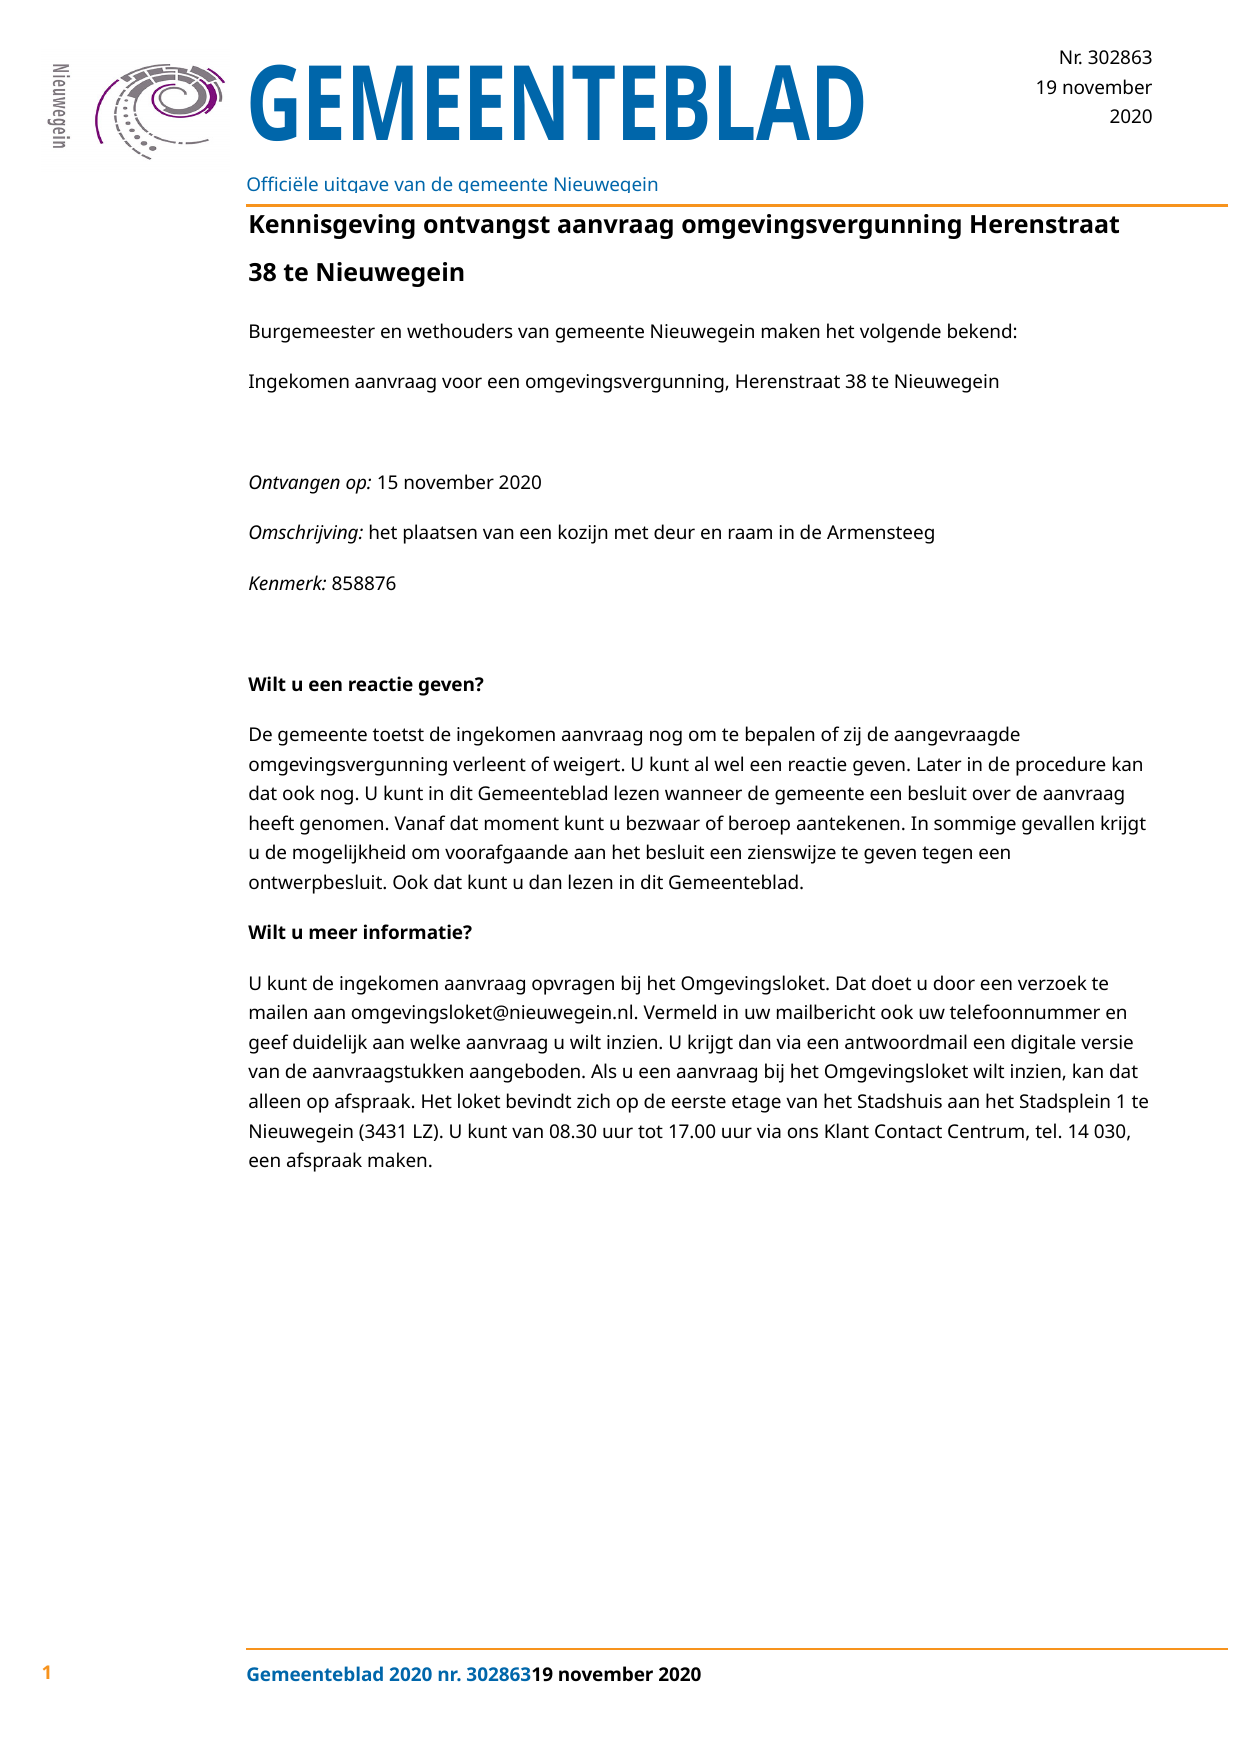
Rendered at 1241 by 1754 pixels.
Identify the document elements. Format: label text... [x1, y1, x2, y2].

text Burgemeester en wethouders van gemeente Nieuwegein maken het volgende bekend: [248, 318, 1152, 344]
text Omschrijving: het plaatsen van een kozijn met deur en raam in de Armensteeg [248, 519, 1152, 545]
picture [41, 47, 231, 172]
text Ingekomen aanvraag voor een omgevingsvergunning, Herenstraat 38 te Nieuwegein [248, 368, 1152, 394]
text Wilt u meer informatie? [248, 919, 1152, 945]
text Kennisgeving ontvangst aanvraag omgevingsvergunning Herenstraat 38 te Nieuwegein [248, 207, 1152, 288]
text De gemeente toetst de ingekomen aanvraag nog om te bepalen of zij de aangevraagde omgevingsvergunning verleent of weigert. U kunt al wel een reactie geven. Later in de procedure kan dat ook nog. U kunt in dit Gemeenteblad lezen wanneer de gemeente een besluit over de aanvraag heeft genomen. Vanaf dat moment kunt u bezwaar of beroep aantekenen. In sommige gevallen krijgt u de mogelijkheid om voorafgaande aan het besluit een zienswijze te geven tegen een ontwerpbesluit. Ook dat kunt u dan lezen in dit Gemeenteblad. [248, 721, 1152, 895]
text Wilt u een reactie geven? [248, 671, 1152, 697]
text U kunt de ingekomen aanvraag opvragen bij het Omgevingsloket. Dat doet u door een verzoek te mailen aan omgevingsloket@nieuwegein.nl. Vermeld in uw mailbericht ook uw telefoonnummer en geef duidelijk aan welke aanvraag u wilt inzien. U krijgt dan via een antwoordmail een digitale versie van de aanvraagstukken aangeboden. Als u een aanvraag bij het Omgevingsloket wilt inzien, kan dat alleen op afspraak. Het loket bevindt zich op de eerste etage van het Stadshuis aan het Stadsplein 1 te Nieuwegein (3431 LZ). U kunt van 08.30 uur tot 17.00 uur via ons Klant Contact Centrum, tel. 14 030, een afspraak maken. [248, 970, 1152, 1173]
text Ontvangen op: 15 november 2020 [248, 469, 1152, 495]
text Kenmerk: 858876 [248, 570, 1152, 596]
